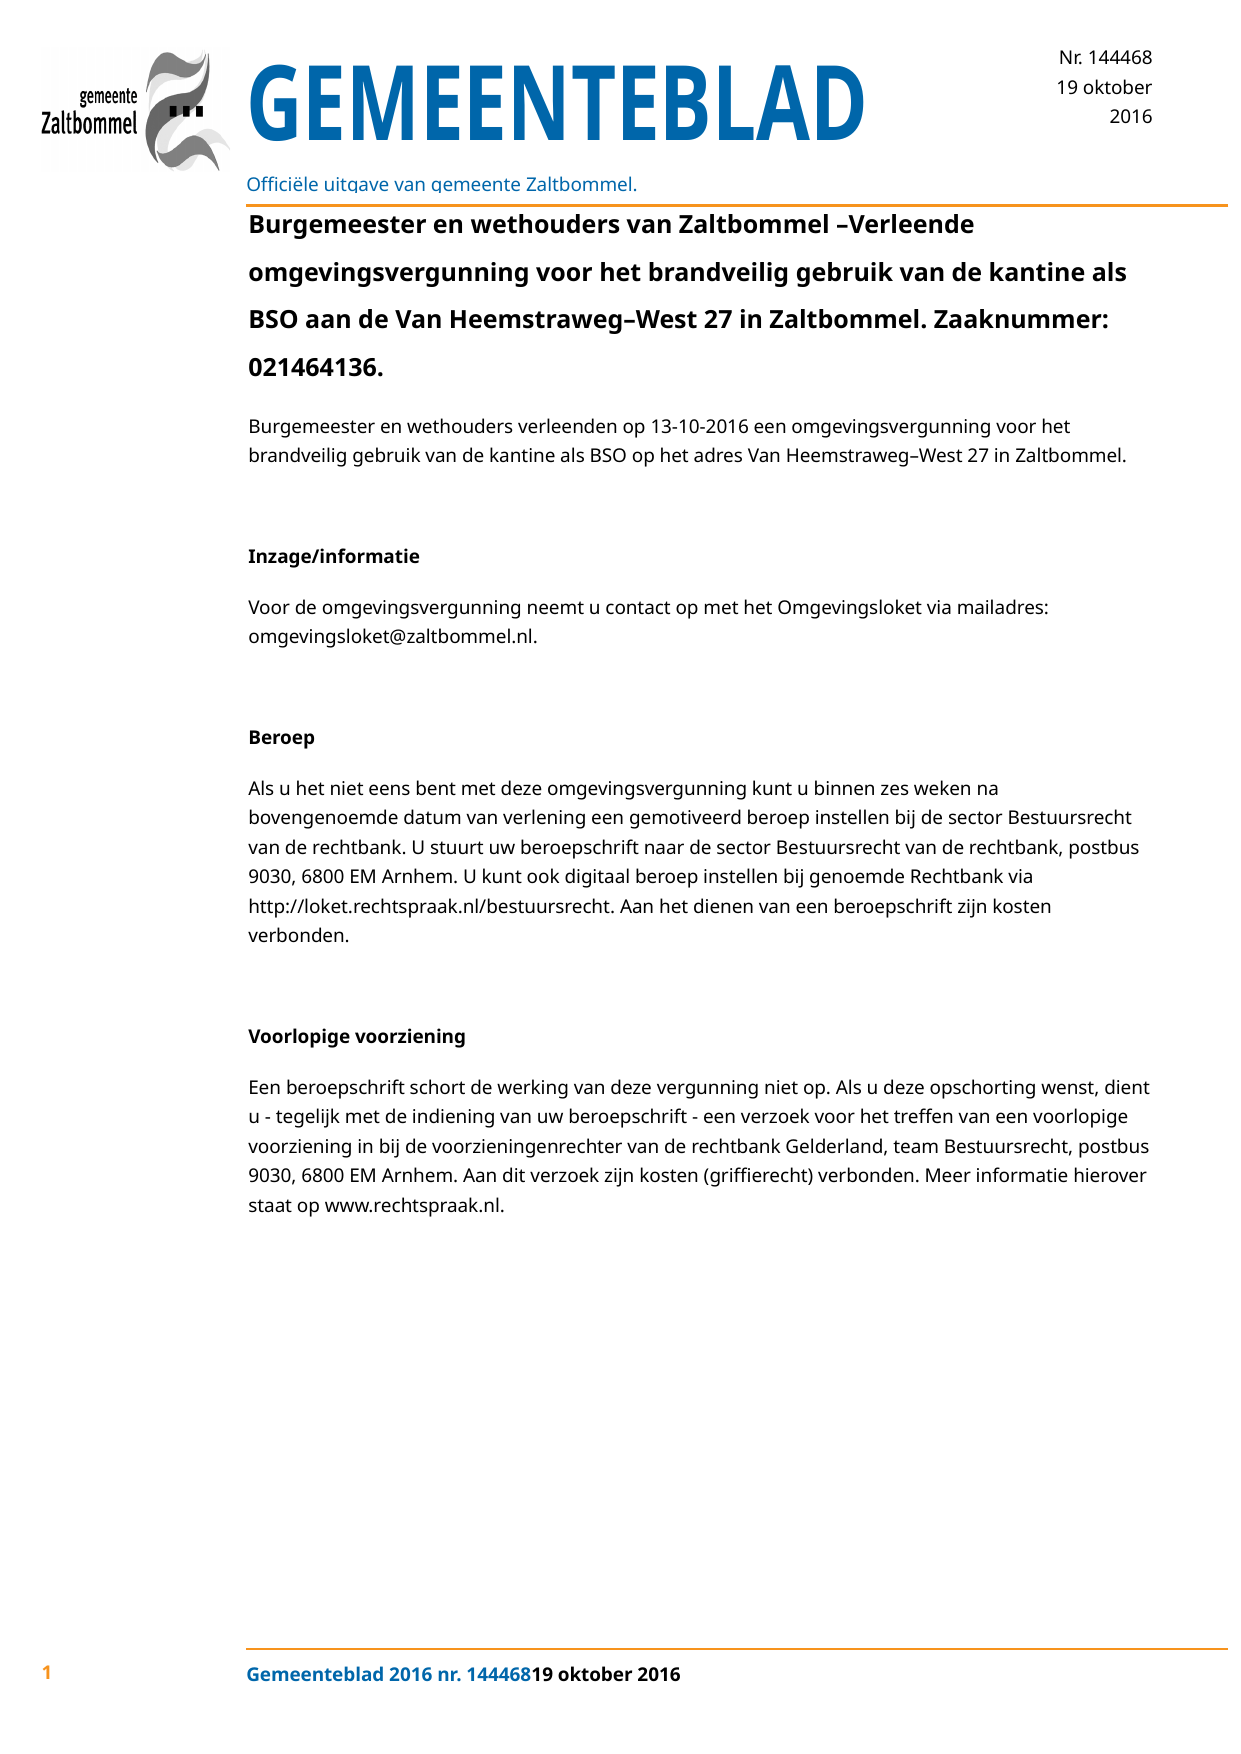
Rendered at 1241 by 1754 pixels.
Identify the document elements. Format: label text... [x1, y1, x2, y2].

text Een beroepschrift schort de werking van deze vergunning niet op. Als u deze opschorting wenst, dient u - tegelijk met de indiening van uw beroepschrift - een verzoek voor het treffen van een voorlopige voorziening in bij de voorzieningenrechter van de rechtbank Gelderland, team Bestuursrecht, postbus 9030, 6800 EM Arnhem. Aan dit verzoek zijn kosten (griffierecht) verbonden. Meer informatie hierover staat op www.rechtspraak.nl. [248, 1074, 1152, 1218]
text Voor de omgevingsvergunning neemt u contact op met het Omgevingsloket via mailadres: omgevingsloket@zaltbommel.nl. [248, 594, 1152, 649]
text Als u het niet eens bent met deze omgevingsvergunning kunt u binnen zes weken na bovengenoemde datum van verlening een gemotiveerd beroep instellen bij de sector Bestuursrecht van de rechtbank. U stuurt uw beroepschrift naar de sector Bestuursrecht van de rechtbank, postbus 9030, 6800 EM Arnhem. U kunt ook digitaal beroep instellen bij genoemde Rechtbank via http://loket.rechtspraak.nl/bestuursrecht. Aan het dienen van een beroepschrift zijn kosten verbonden. [248, 775, 1152, 948]
text Beroep [248, 724, 1152, 750]
text Burgemeester en wethouders van Zaltbommel –Verleende omgevingsvergunning voor het brandveilig gebruik van de kantine als BSO aan de Van Heemstraweg–West 27 in Zaltbommel. Zaaknummer: 021464136. [248, 207, 1152, 384]
text Inzage/informatie [248, 543, 1152, 569]
picture [41, 47, 231, 172]
text Voorlopige voorziening [248, 1023, 1152, 1049]
text Burgemeester en wethouders verleenden op 13-10-2016 een omgevingsvergunning voor het brandveilig gebruik van de kantine als BSO op het adres Van Heemstraweg–West 27 in Zaltbommel. [248, 413, 1152, 468]
